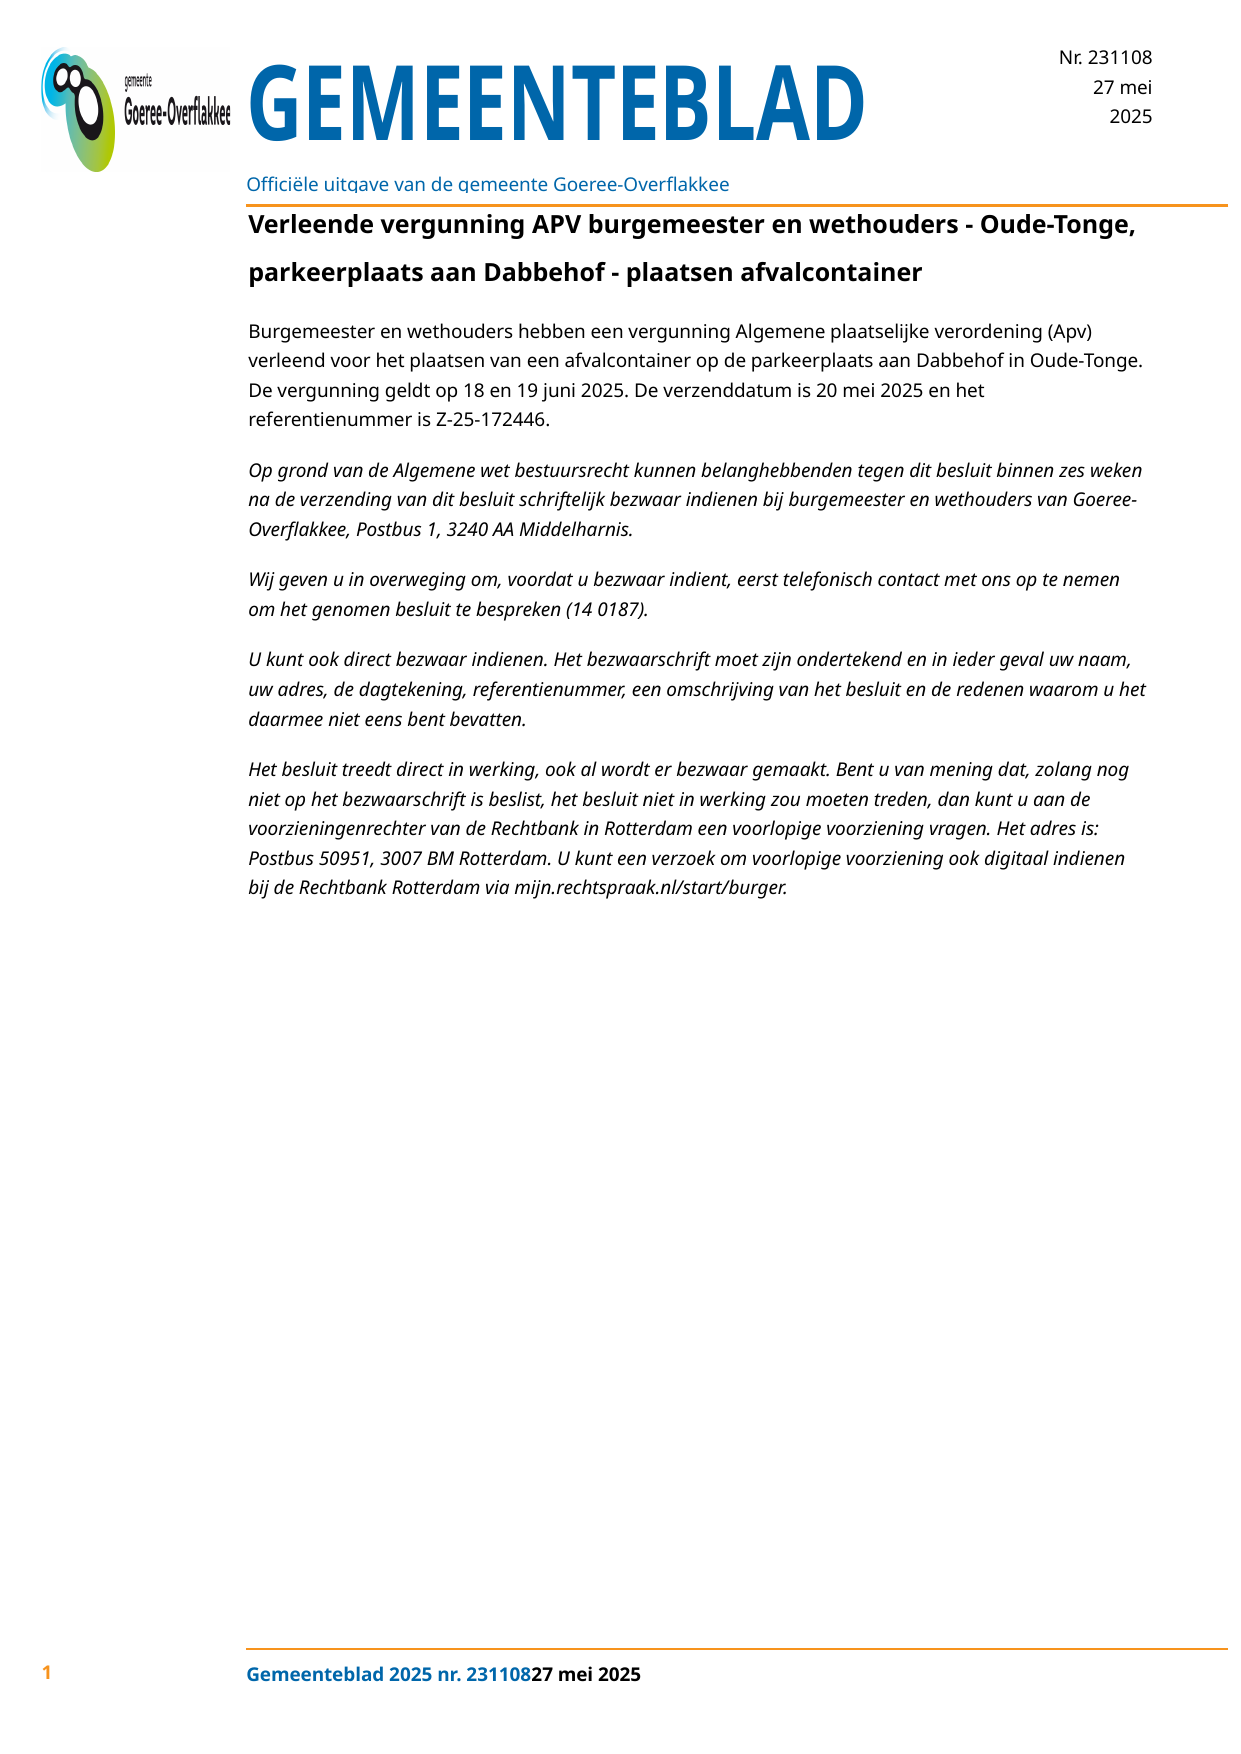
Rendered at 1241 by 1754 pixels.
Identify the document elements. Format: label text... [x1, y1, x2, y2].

text Op grond van de Algemene wet bestuursrecht kunnen belanghebbenden tegen dit besluit binnen zes weken na de verzending van dit besluit schriftelijk bezwaar indienen bij burgemeester en wethouders van Goeree-Overflakkee, Postbus 1, 3240 AA Middelharnis. [248, 457, 1152, 542]
text U kunt ook direct bezwaar indienen. Het bezwaarschrift moet zijn ondertekend en in ieder geval uw naam, uw adres, de dagtekening, referentienummer, een omschrijving van het besluit en de redenen waarom u het daarmee niet eens bent bevatten. [248, 647, 1152, 732]
text Wij geven u in overweging om, voordat u bezwaar indient, eerst telefonisch contact met ons op te nemen om het genomen besluit te bespreken (14 0187). [248, 567, 1152, 622]
picture [41, 47, 231, 172]
text Verleende vergunning APV burgemeester en wethouders - Oude-Tonge, parkeerplaats aan Dabbehof - plaatsen afvalcontainer [248, 207, 1152, 288]
text Het besluit treedt direct in werking, ook al wordt er bezwaar gemaakt. Bent u van mening dat, zolang nog niet op het bezwaarschrift is beslist, het besluit niet in werking zou moeten treden, dan kunt u aan de voorzieningenrechter van de Rechtbank in Rotterdam een voorlopige voorziening vragen. Het adres is: Postbus 50951, 3007 BM Rotterdam. U kunt een verzoek om voorlopige voorziening ook digitaal indienen bij de Rechtbank Rotterdam via mijn.rechtspraak.nl/start/burger. [248, 756, 1152, 900]
text Burgemeester en wethouders hebben een vergunning Algemene plaatselijke verordening (Apv) verleend voor het plaatsen van een afvalcontainer op de parkeerplaats aan Dabbehof in Oude-Tonge. De vergunning geldt op 18 en 19 juni 2025. De verzenddatum is 20 mei 2025 en het referentienummer is Z-25-172446. [248, 318, 1152, 432]
